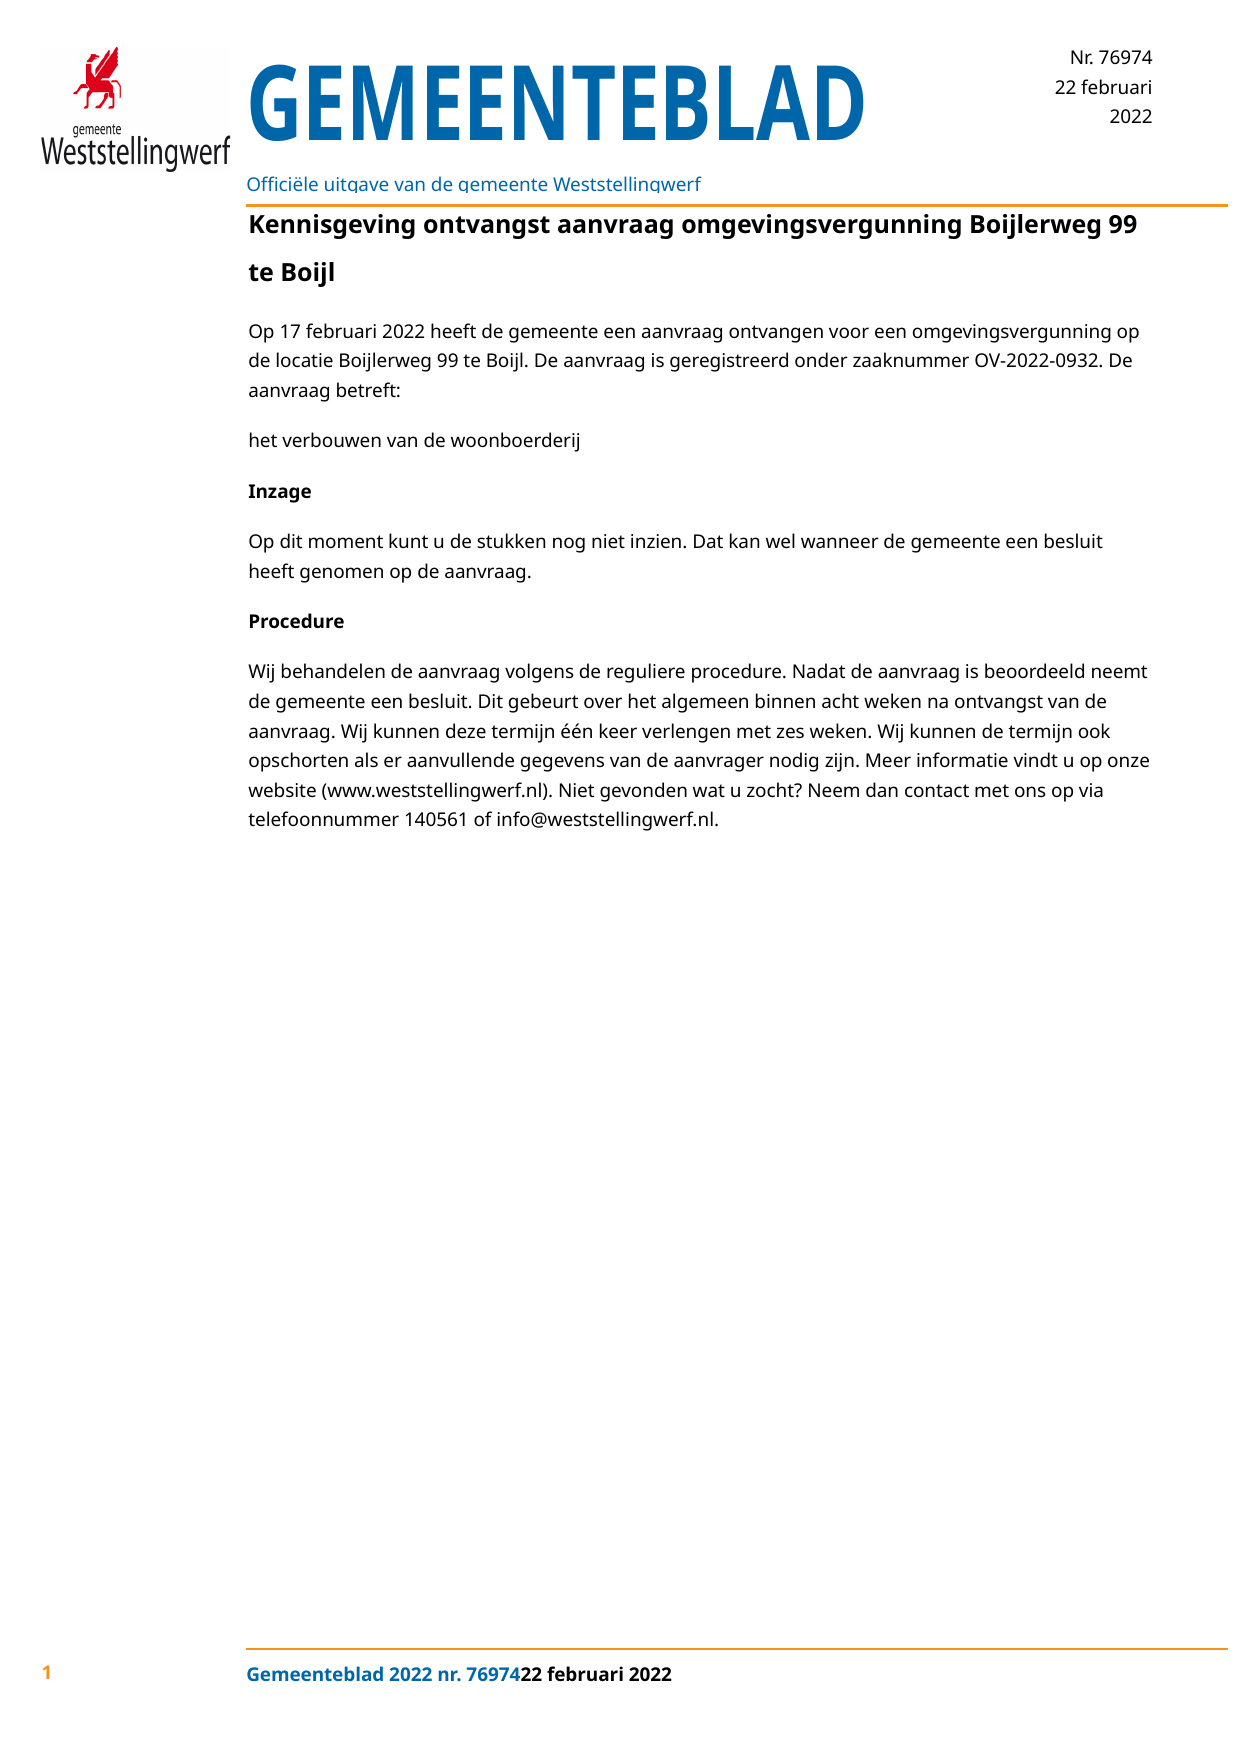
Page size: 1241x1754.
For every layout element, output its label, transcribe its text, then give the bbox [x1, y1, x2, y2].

text het verbouwen van de woonboerderij [248, 427, 1152, 453]
text Wij behandelen de aanvraag volgens de reguliere procedure. Nadat de aanvraag is beoordeeld neemt de gemeente een besluit. Dit gebeurt over het algemeen binnen acht weken na ontvangst van de aanvraag. Wij kunnen deze termijn één keer verlengen met zes weken. Wij kunnen de termijn ook opschorten als er aanvullende gegevens van de aanvrager nodig zijn. Meer informatie vindt u op onze website (www.weststellingwerf.nl). Niet gevonden wat u zocht? Neem dan contact met ons op via telefoonnummer 140561 of info@weststellingwerf.nl. [248, 659, 1152, 832]
text Procedure [248, 608, 1152, 634]
text Inzage [248, 478, 1152, 504]
text Op 17 februari 2022 heeft de gemeente een aanvraag ontvangen voor een omgevingsvergunning op de locatie Boijlerweg 99 te Boijl. De aanvraag is geregistreerd onder zaaknummer OV-2022-0932. De aanvraag betreft: [248, 318, 1152, 403]
picture [41, 47, 231, 172]
text Kennisgeving ontvangst aanvraag omgevingsvergunning Boijlerweg 99 te Boijl [248, 207, 1152, 288]
text Op dit moment kunt u de stukken nog niet inzien. Dat kan wel wanneer de gemeente een besluit heeft genomen op de aanvraag. [248, 528, 1152, 584]
